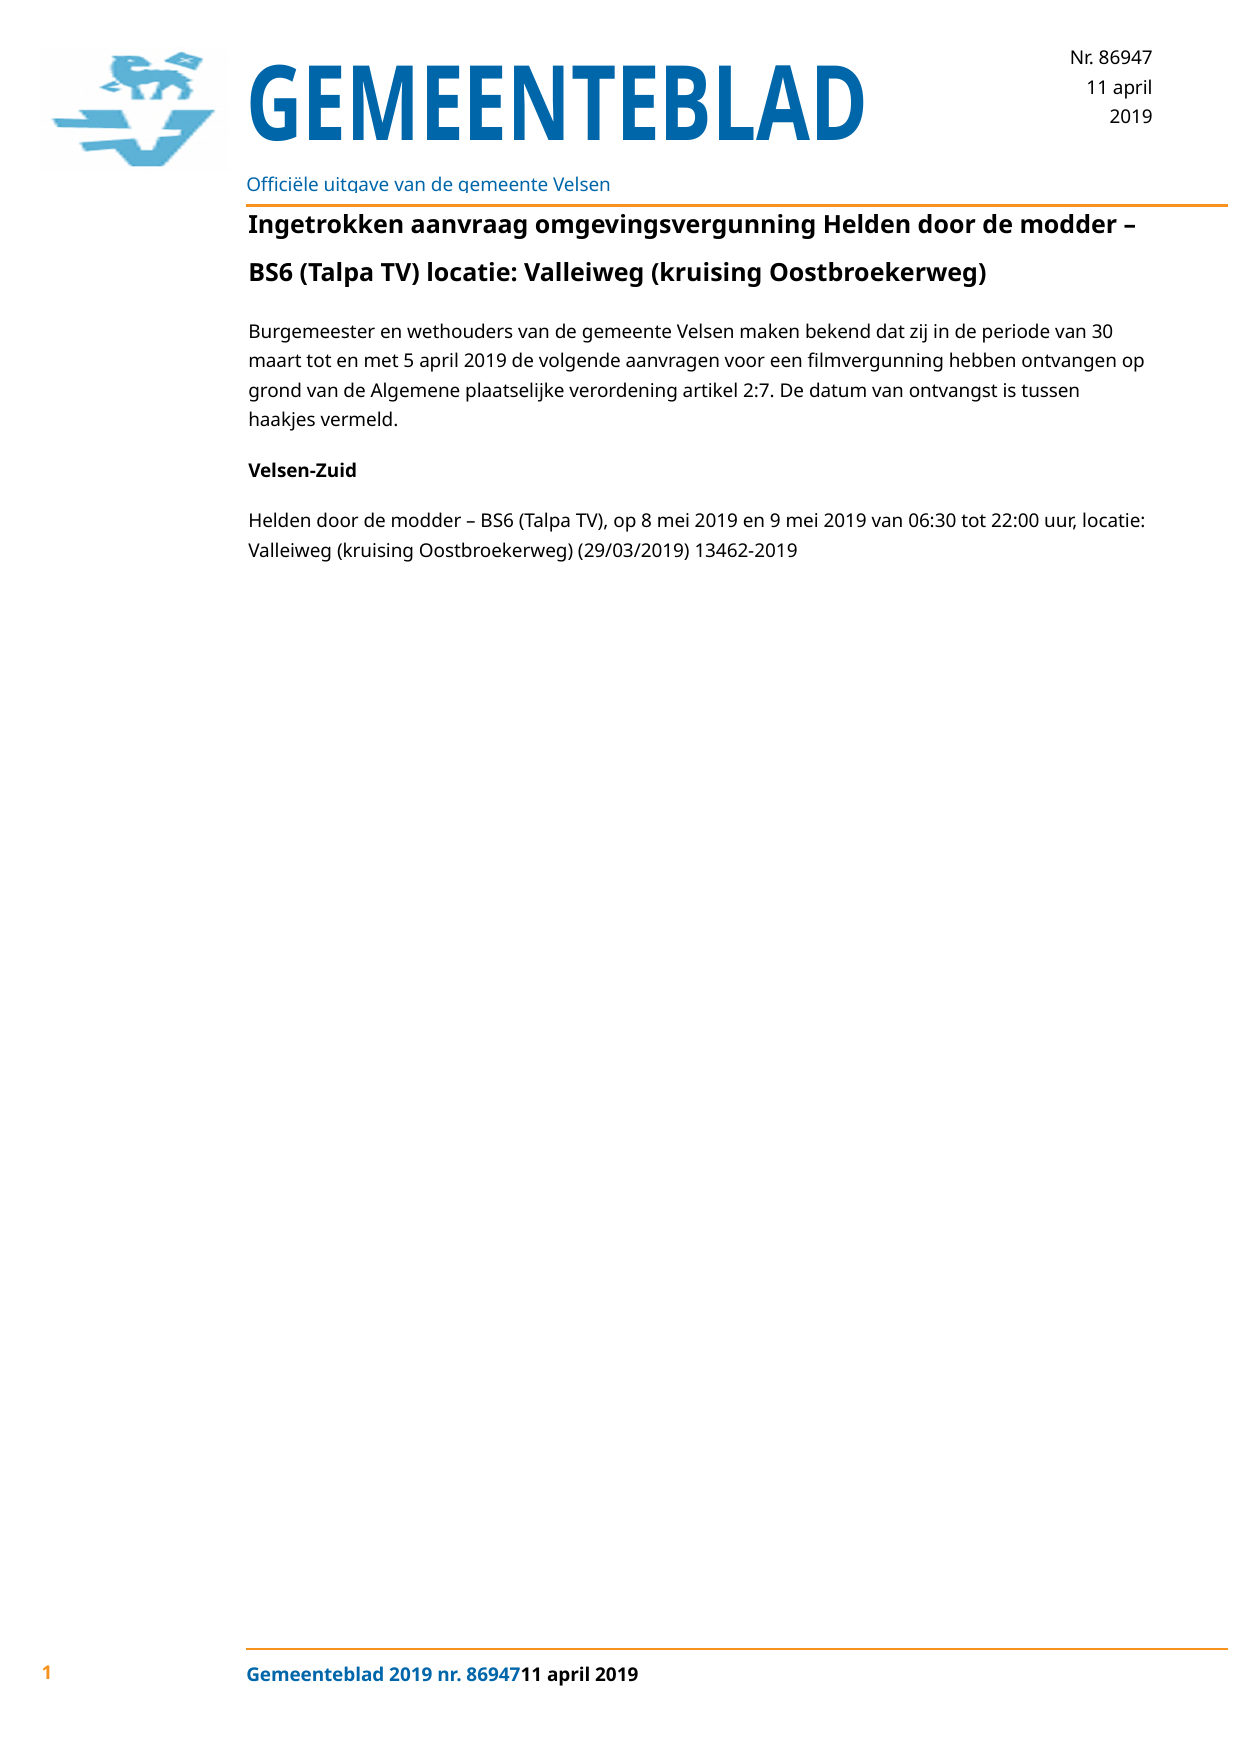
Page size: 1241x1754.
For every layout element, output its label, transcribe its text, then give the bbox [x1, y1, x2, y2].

text Velsen-Zuid [248, 457, 1152, 483]
picture [41, 47, 231, 172]
text Ingetrokken aanvraag omgevingsvergunning Helden door de modder – BS6 (Talpa TV) locatie: Valleiweg (kruising Oostbroekerweg) [248, 207, 1152, 288]
text Burgemeester en wethouders van de gemeente Velsen maken bekend dat zij in de periode van 30 maart tot en met 5 april 2019 de volgende aanvragen voor een filmvergunning hebben ontvangen op grond van de Algemene plaatselijke verordening artikel 2:7. De datum van ontvangst is tussen haakjes vermeld. [248, 318, 1152, 432]
text Helden door de modder – BS6 (Talpa TV), op 8 mei 2019 en 9 mei 2019 van 06:30 tot 22:00 uur, locatie: Valleiweg (kruising Oostbroekerweg) (29/03/2019) 13462-2019 [248, 507, 1152, 563]
